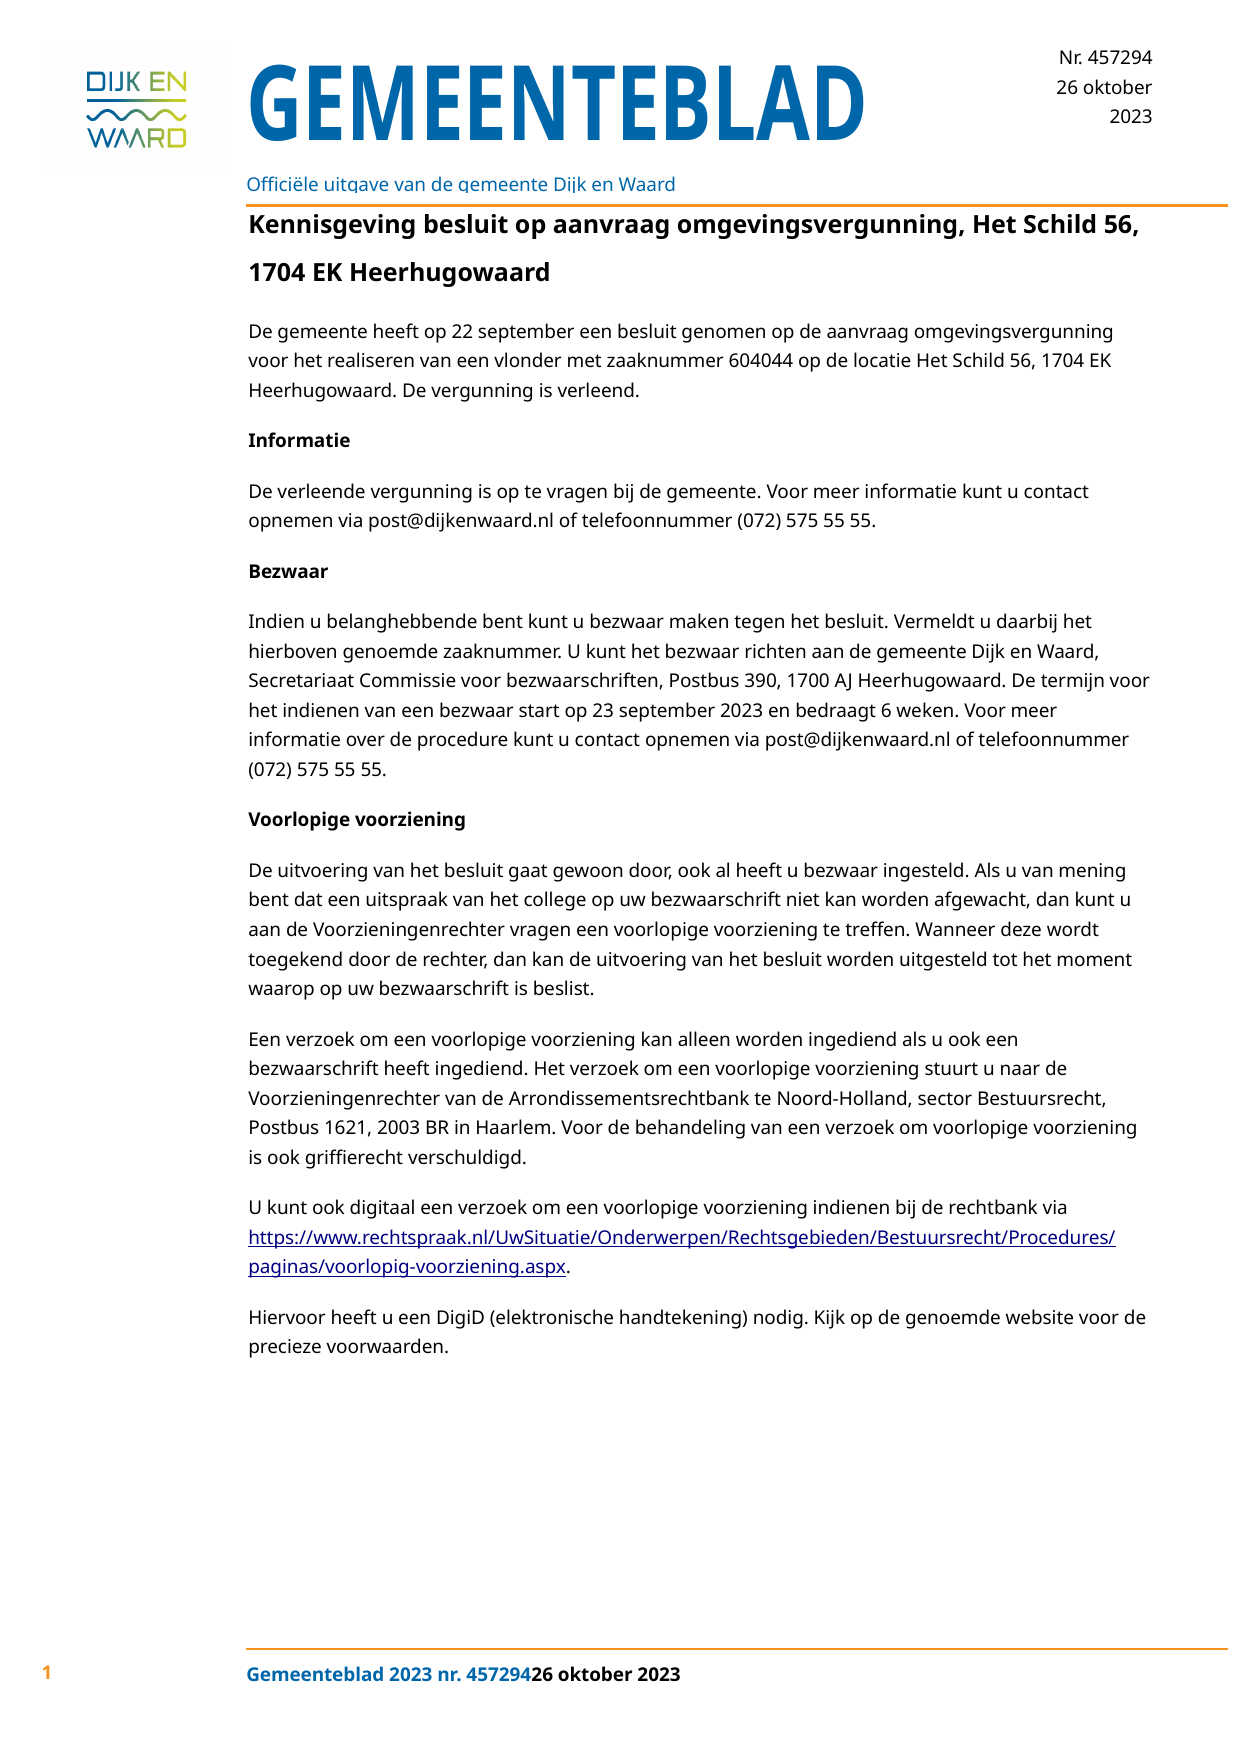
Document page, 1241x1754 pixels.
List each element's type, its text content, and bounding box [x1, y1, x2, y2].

text Bezwaar [248, 558, 1152, 584]
text Een verzoek om een voorlopige voorziening kan alleen worden ingediend als u ook een bezwaarschrift heeft ingediend. Het verzoek om een voorlopige voorziening stuurt u naar de Voorzieningenrechter van de Arrondissementsrechtbank te Noord-Holland, sector Bestuursrecht, Postbus 1621, 2003 BR in Haarlem. Voor de behandeling van een verzoek om voorlopige voorziening is ook griffierecht verschuldigd. [248, 1026, 1152, 1170]
text De gemeente heeft op 22 september een besluit genomen op de aanvraag omgevingsvergunning voor het realiseren van een vlonder met zaaknummer 604044 op de locatie Het Schild 56, 1704 EK Heerhugowaard. De vergunning is verleend. [248, 318, 1152, 403]
text Voorlopige voorziening [248, 807, 1152, 832]
text Hiervoor heeft u een DigiD (elektronische handtekening) nodig. Kijk op de genoemde website voor de precieze voorwaarden. [248, 1304, 1152, 1359]
text De uitvoering van het besluit gaat gewoon door, ook al heeft u bezwaar ingesteld. Als u van mening bent dat een uitspraak van het college op uw bezwaarschrift niet kan worden afgewacht, dan kunt u aan de Voorzieningenrechter vragen een voorlopige voorziening te treffen. Wanneer deze wordt toegekend door de rechter, dan kan de uitvoering van het besluit worden uitgesteld tot het moment waarop op uw bezwaarschrift is beslist. [248, 857, 1152, 1001]
text Kennisgeving besluit op aanvraag omgevingsvergunning, Het Schild 56, 1704 EK Heerhugowaard [248, 207, 1152, 288]
text Indien u belanghebbende bent kunt u bezwaar maken tegen het besluit. Vermeldt u daarbij het hierboven genoemde zaaknummer. U kunt het bezwaar richten aan de gemeente Dijk en Waard, Secretariaat Commissie voor bezwaarschriften, Postbus 390, 1700 AJ Heerhugowaard. De termijn voor het indienen van een bezwaar start op 23 september 2023 en bedraagt 6 weken. Voor meer informatie over de procedure kunt u contact opnemen via post@dijkenwaard.nl of telefoonnummer (072) 575 55 55. [248, 608, 1152, 782]
text Informatie [248, 427, 1152, 453]
picture [41, 47, 231, 172]
text De verleende vergunning is op te vragen bij de gemeente. Voor meer informatie kunt u contact opnemen via post@dijkenwaard.nl of telefoonnummer (072) 575 55 55. [248, 478, 1152, 533]
text U kunt ook digitaal een verzoek om een voorlopige voorziening indienen bij de rechtbank via https://www.rechtspraak.nl/UwSituatie/Onderwerpen/Rechtsgebieden/Bestuursrecht/Procedures/paginas/voorlopig-voorziening.aspx. [248, 1194, 1152, 1279]
